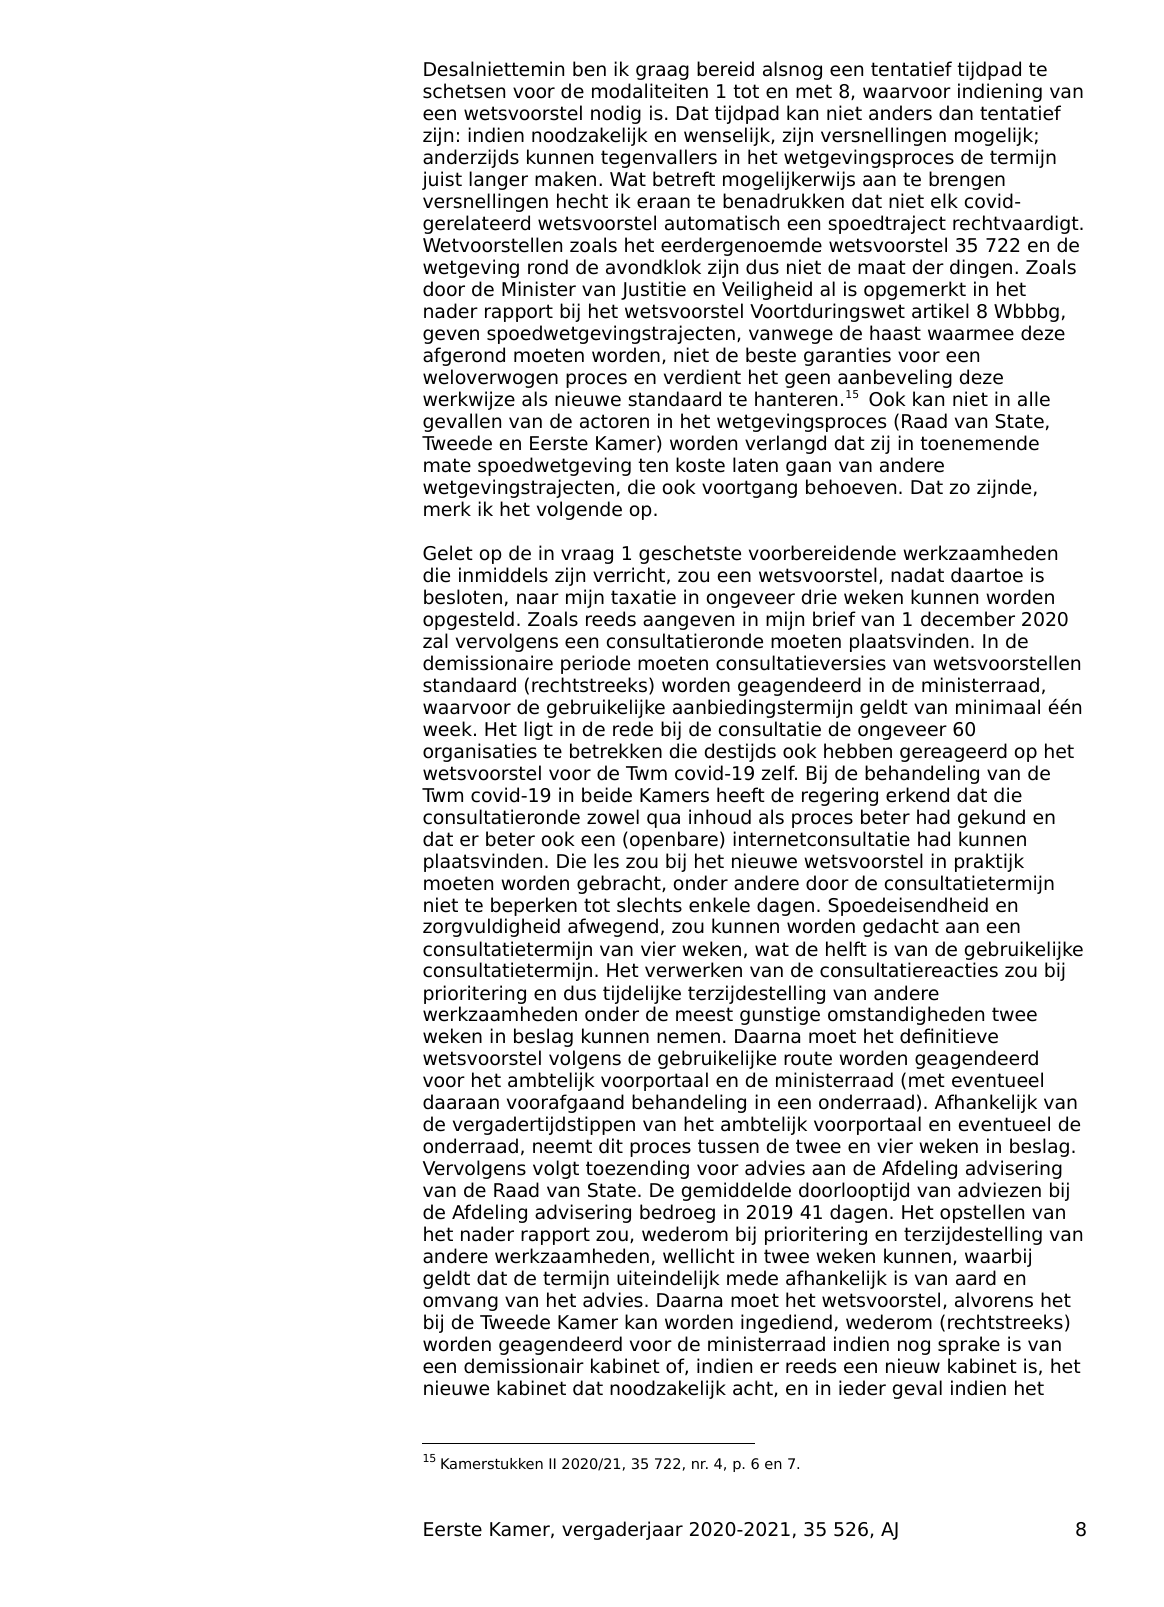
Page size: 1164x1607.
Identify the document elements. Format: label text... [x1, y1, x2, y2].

text Gelet op de in vraag 1 geschetste voorbereidende werkzaamheden die inmiddels zijn verricht, zou een wetsvoorstel, nadat daartoe is besloten, naar mijn taxatie in ongeveer drie weken kunnen worden opgesteld. Zoals reeds aangeven in mijn brief van 1 december 2020 zal vervolgens een consultatieronde moeten plaatsvinden. In de demissionaire periode moeten consultatieversies van wetsvoorstellen standaard (rechtstreeks) worden geagendeerd in de ministerraad, waarvoor de gebruikelijke aanbiedingstermijn geldt van minimaal één week. Het ligt in de rede bij de consultatie de ongeveer 60 organisaties te betrekken die destijds ook hebben gereageerd op het wetsvoorstel voor de Twm covid-19 zelf. Bij de behandeling van de Twm covid-19 in beide Kamers heeft de regering erkend dat die consultatieronde zowel qua inhoud als proces beter had gekund en dat er beter ook een (openbare) internetconsultatie had kunnen plaatsvinden. Die les zou bij het nieuwe wetsvoorstel in praktijk moeten worden gebracht, onder andere door de consultatietermijn niet te beperken tot slechts enkele dagen. Spoedeisendheid en zorgvuldigheid afwegend, zou kunnen worden gedacht aan een consultatietermijn van vier weken, wat de helft is van de gebruikelijke consultatietermijn. Het verwerken van de consultatiereacties zou bij prioritering en dus tijdelijke terzijdestelling van andere werkzaamheden onder de meest gunstige omstandigheden twee weken in beslag kunnen nemen. Daarna moet het definitieve wetsvoorstel volgens de gebruikelijke route worden geagendeerd voor het ambtelijk voorportaal en de ministerraad (met eventueel daaraan voorafgaand behandeling in een onderraad). Afhankelijk van de vergadertijdstippen van het ambtelijk voorportaal en eventueel de onderraad, neemt dit proces tussen de twee en vier weken in beslag. Vervolgens volgt toezending voor advies aan de Afdeling advisering van de Raad van State. De gemiddelde doorlooptijd van adviezen bij de Afdeling advisering bedroeg in 2019 41 dagen. Het opstellen van het nader rapport zou, wederom bij prioritering en terzijdestelling van andere werkzaamheden, wellicht in twee weken kunnen, waarbij geldt dat de termijn uiteindelijk mede afhankelijk is van aard en omvang van het advies. Daarna moet het wetsvoorstel, alvorens het bij de Tweede Kamer kan worden ingediend, wederom (rechtstreeks) worden geagendeerd voor de ministerraad indien nog sprake is van een demissionair kabinet of, indien er reeds een nieuw kabinet is, het nieuwe kabinet dat noodzakelijk acht, en in ieder geval indien het [422, 543, 1087, 1400]
text Kamerstukken II 2020/21, 35 722, nr. 4, p. 6 en 7. [422, 1452, 1087, 1474]
text Desalniettemin ben ik graag bereid alsnog een tentatief tijdpad te schetsen voor de modaliteiten 1 tot en met 8, waarvoor indiening van een wetsvoorstel nodig is. Dat tijdpad kan niet anders dan tentatief zijn: indien noodzakelijk en wenselijk, zijn versnellingen mogelijk; anderzijds kunnen tegenvallers in het wetgevingsproces de termijn juist langer maken. Wat betreft mogelijkerwijs aan te brengen versnellingen hecht ik eraan te benadrukken dat niet elk covid-gerelateerd wetsvoorstel automatisch een spoedtraject rechtvaardigt. Wetvoorstellen zoals het eerdergenoemde wetsvoorstel 35 722 en de wetgeving rond de avondklok zijn dus niet de maat der dingen. Zoals door de Minister van Justitie en Veiligheid al is opgemerkt in het nader rapport bij het wetsvoorstel Voortduringswet artikel 8 Wbbbg, geven spoedwetgevingstrajecten, vanwege de haast waarmee deze afgerond moeten worden, niet de beste garanties voor een weloverwogen proces en verdient het geen aanbeveling deze werkwijze als nieuwe standaard te hanteren. Ook kan niet in alle gevallen van de actoren in het wetgevingsproces (Raad van State, Tweede en Eerste Kamer) worden verlangd dat zij in toenemende mate spoedwetgeving ten koste laten gaan van andere wetgevingstrajecten, die ook voortgang behoeven. Dat zo zijnde, merk ik het volgende op. [422, 59, 1087, 521]
